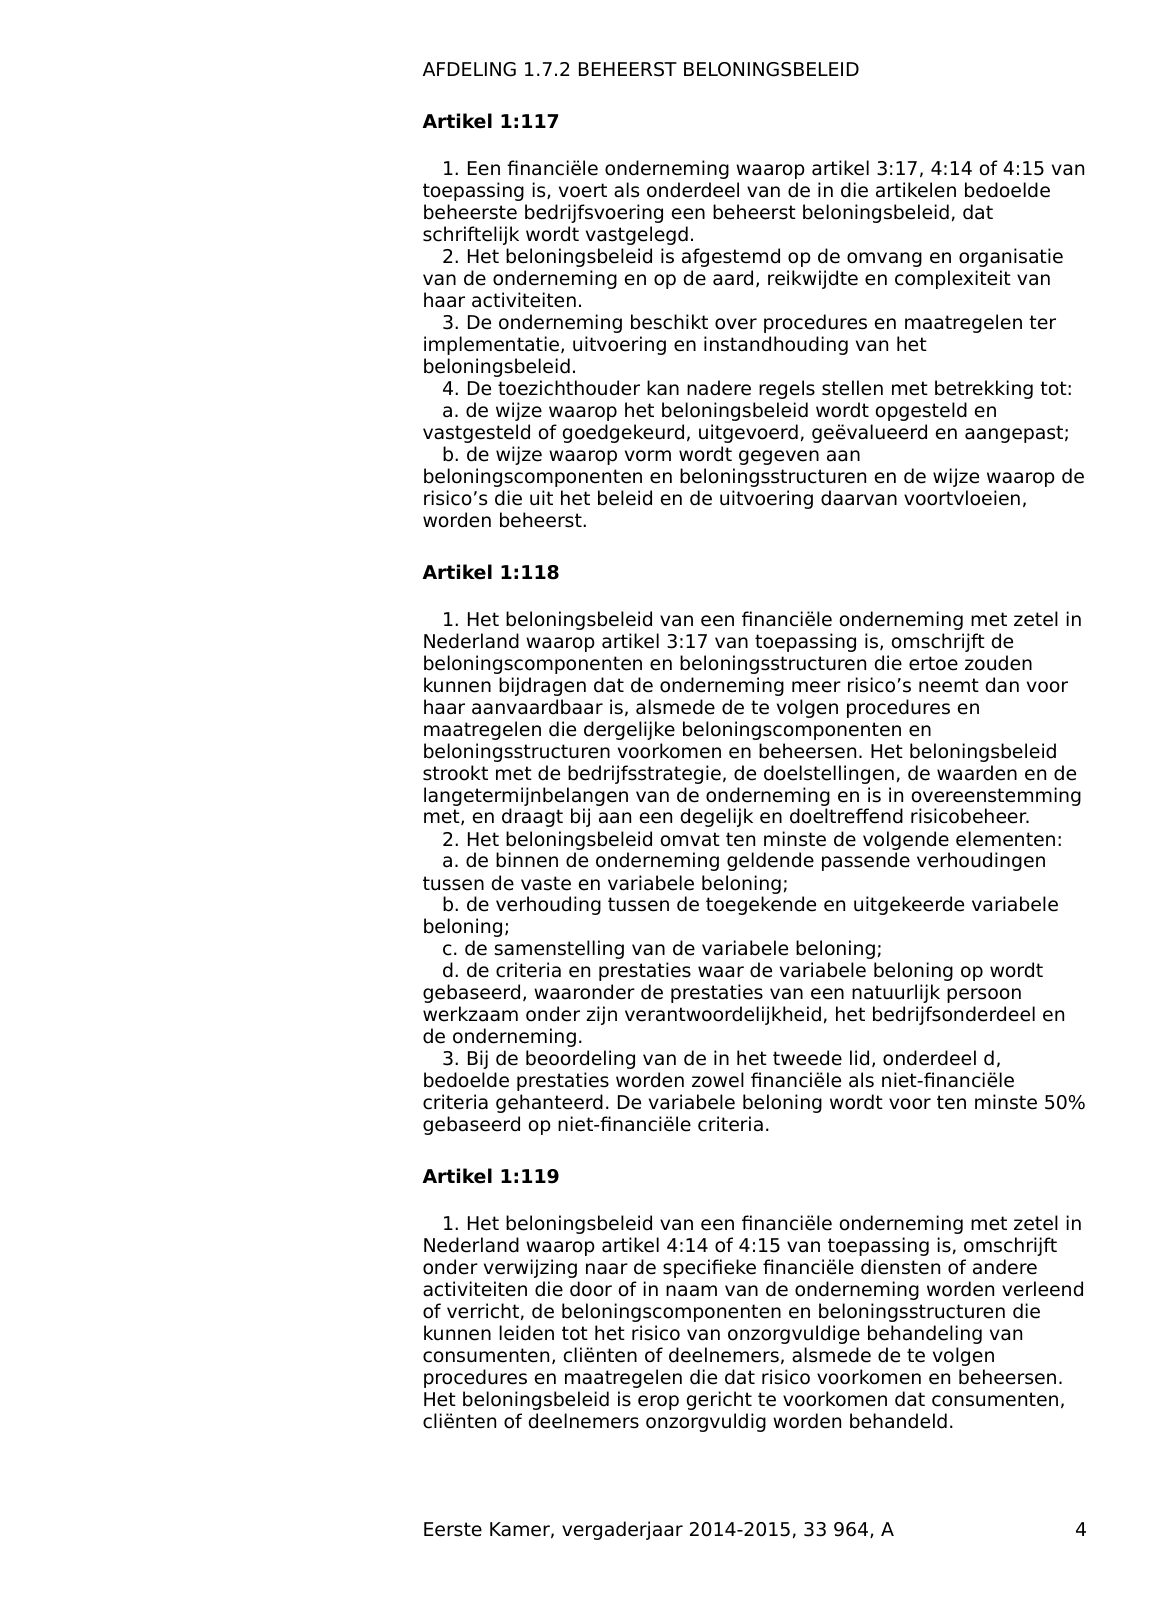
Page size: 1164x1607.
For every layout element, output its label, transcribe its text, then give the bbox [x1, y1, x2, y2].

text 1. Een financiële onderneming waarop artikel 3:17, 4:14 of 4:15 van toepassing is, voert als onderdeel van de in die artikelen bedoelde beheerste bedrijfsvoering een beheerst beloningsbeleid, dat schriftelijk wordt vastgelegd. [422, 158, 1087, 246]
text a. de binnen de onderneming geldende passende verhoudingen tussen de vaste en variabele beloning; [422, 850, 1087, 894]
text 2. Het beloningsbeleid omvat ten minste de volgende elementen: [422, 828, 1087, 850]
text b. de wijze waarop vorm wordt gegeven aan beloningscomponenten en beloningsstructuren en de wijze waarop de risico’s die uit het beleid en de uitvoering daarvan voortvloeien, worden beheerst. [422, 444, 1087, 532]
text b. de verhouding tussen de toegekende en uitgekeerde variabele beloning; [422, 894, 1087, 938]
text 3. De onderneming beschikt over procedures en maatregelen ter implementatie, uitvoering en instandhouding van het beloningsbeleid. [422, 312, 1087, 378]
subtitle Artikel 1:117 [422, 111, 1087, 133]
subtitle Artikel 1:118 [422, 562, 1087, 584]
text 2. Het beloningsbeleid is afgestemd op de omvang en organisatie van de onderneming en op de aard, reikwijdte en complexiteit van haar activiteiten. [422, 246, 1087, 312]
text 1. Het beloningsbeleid van een financiële onderneming met zetel in Nederland waarop artikel 4:14 of 4:15 van toepassing is, omschrijft onder verwijzing naar de specifieke financiële diensten of andere activiteiten die door of in naam van de onderneming worden verleend of verricht, de beloningscomponenten en beloningsstructuren die kunnen leiden tot het risico van onzorgvuldige behandeling van consumenten, cliënten of deelnemers, alsmede de te volgen procedures en maatregelen die dat risico voorkomen en beheersen. Het beloningsbeleid is erop gericht te voorkomen dat consumenten, cliënten of deelnemers onzorgvuldig worden behandeld. [422, 1213, 1087, 1433]
subtitle Artikel 1:119 [422, 1166, 1087, 1188]
text a. de wijze waarop het beloningsbeleid wordt opgesteld en vastgesteld of goedgekeurd, uitgevoerd, geëvalueerd en aangepast; [422, 400, 1087, 444]
subtitle AFDELING 1.7.2 BEHEERST BELONINGSBELEID [422, 59, 1087, 81]
text 4. De toezichthouder kan nadere regels stellen met betrekking tot: [422, 378, 1087, 400]
text 3. Bij de beoordeling van de in het tweede lid, onderdeel d, bedoelde prestaties worden zowel financiële als niet-financiële criteria gehanteerd. De variabele beloning wordt voor ten minste 50% gebaseerd op niet-financiële criteria. [422, 1048, 1087, 1136]
text 1. Het beloningsbeleid van een financiële onderneming met zetel in Nederland waarop artikel 3:17 van toepassing is, omschrijft de beloningscomponenten en beloningsstructuren die ertoe zouden kunnen bijdragen dat de onderneming meer risico’s neemt dan voor haar aanvaardbaar is, alsmede de te volgen procedures en maatregelen die dergelijke beloningscomponenten en beloningsstructuren voorkomen en beheersen. Het beloningsbeleid strookt met de bedrijfsstrategie, de doelstellingen, de waarden en de langetermijnbelangen van de onderneming en is in overeenstemming met, en draagt bij aan een degelijk en doeltreffend risicobeheer. [422, 609, 1087, 828]
text d. de criteria en prestaties waar de variabele beloning op wordt gebaseerd, waaronder de prestaties van een natuurlijk persoon werkzaam onder zijn verantwoordelijkheid, het bedrijfsonderdeel en de onderneming. [422, 960, 1087, 1048]
text c. de samenstelling van de variabele beloning; [422, 938, 1087, 960]
